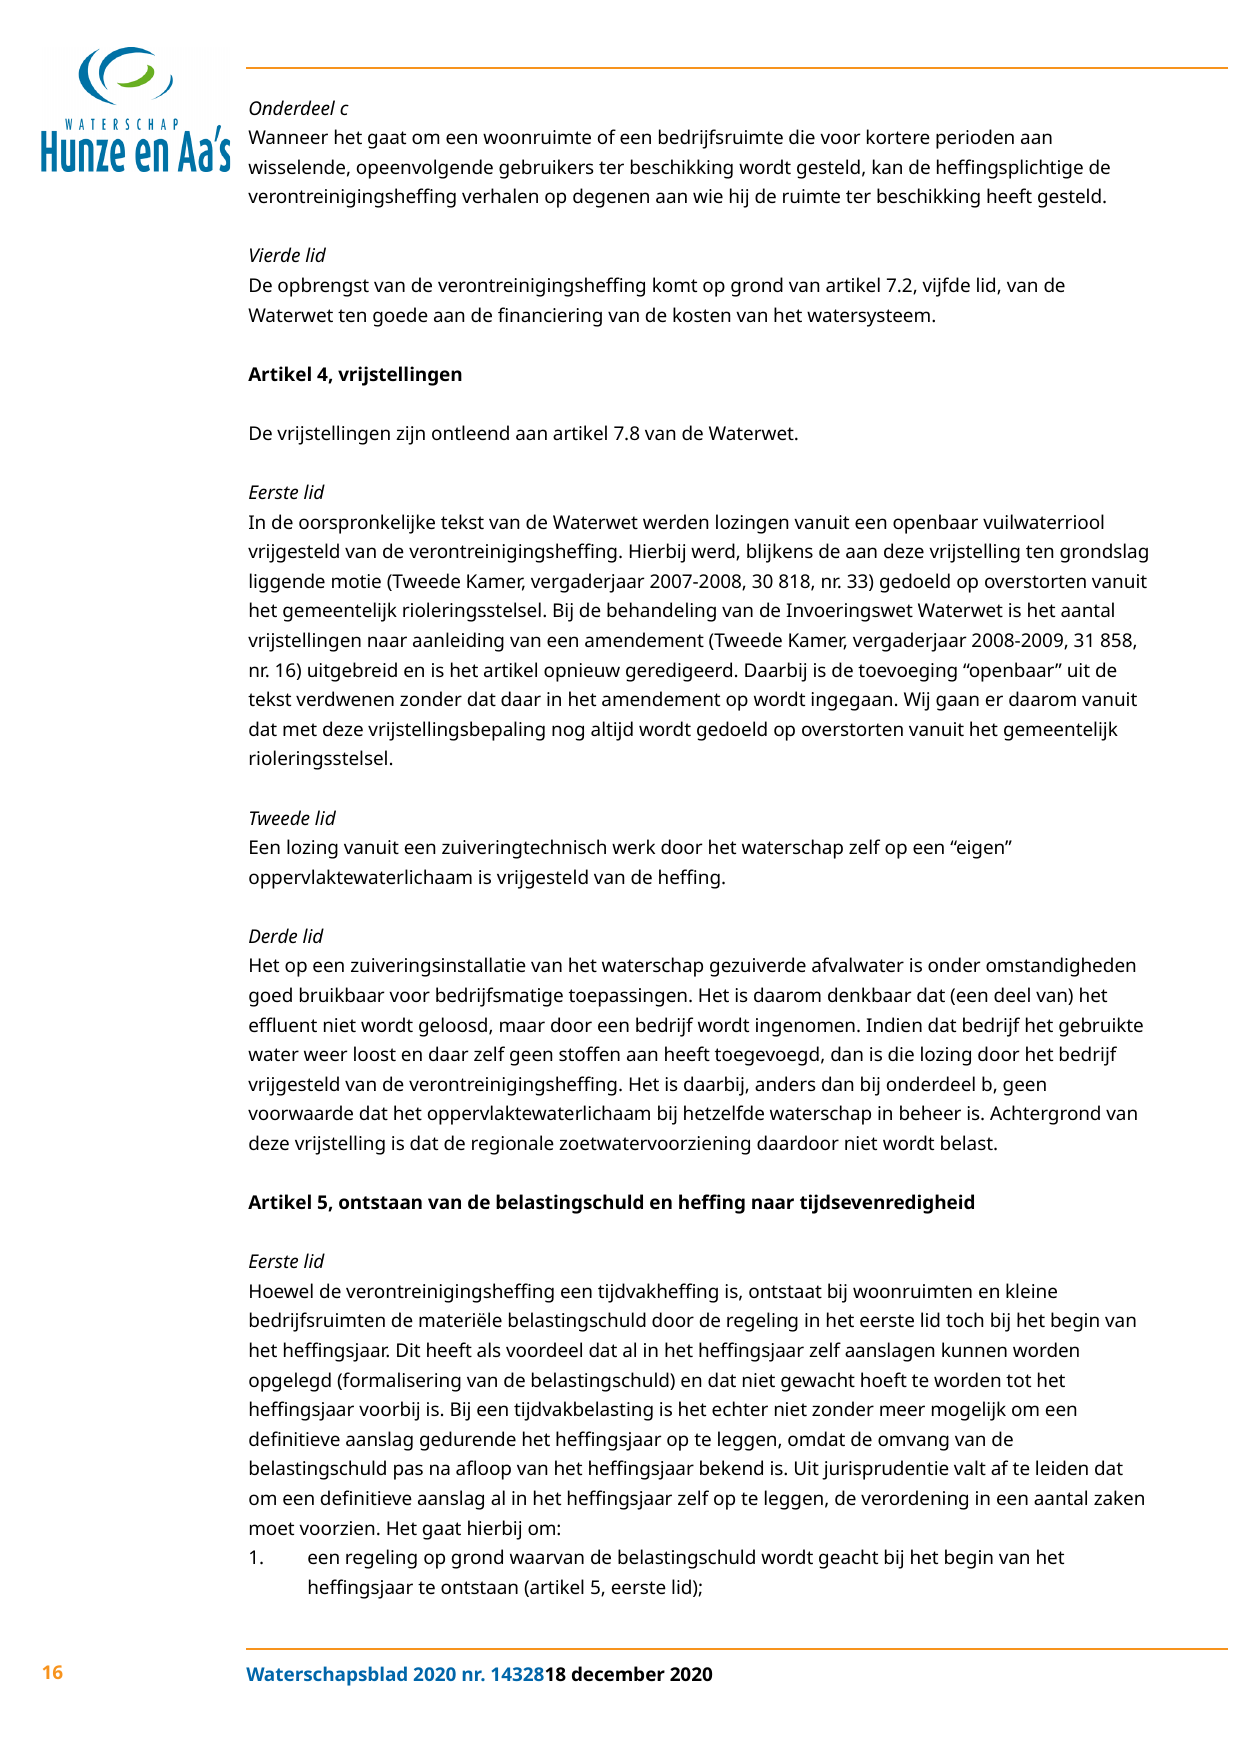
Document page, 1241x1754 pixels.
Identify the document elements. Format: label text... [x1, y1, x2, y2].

text Artikel 4, vrijstellingen [248, 361, 1152, 387]
text Eerste lid [248, 1248, 1152, 1274]
picture [41, 47, 231, 172]
text Derde lid [248, 923, 1152, 949]
text Artikel 5, ontstaan van de belastingschuld en heffing naar tijdsevenredigheid [248, 1189, 1152, 1215]
picture [226, 145, 231, 156]
list een regeling op grond waarvan de belastingschuld wordt geacht bij het begin van het heffingsjaar te ontstaan (artikel 5, eerste lid); [248, 1544, 1152, 1600]
text Wanneer het gaat om een woonruimte of een bedrijfsruimte die voor kortere perioden aan wisselende, opeenvolgende gebruikers ter beschikking wordt gesteld, kan de heffingsplichtige de verontreinigingsheffing verhalen op degenen aan wie hij de ruimte ter beschikking heeft gesteld. [248, 124, 1152, 209]
text De opbrengst van de verontreinigingsheffing komt op grond van artikel 7.2, vijfde lid, van de Waterwet ten goede aan de financiering van de kosten van het watersysteem. [248, 272, 1152, 328]
text Een lozing vanuit een zuiveringtechnisch werk door het waterschap zelf op een “eigen” oppervlaktewaterlichaam is vrijgesteld van de heffing. [248, 834, 1152, 890]
text Tweede lid [248, 805, 1152, 831]
text Eerste lid [248, 479, 1152, 505]
text Hoewel de verontreinigingsheffing een tijdvakheffing is, ontstaat bij woonruimten en kleine bedrijfsruimten de materiële belastingschuld door de regeling in het eerste lid toch bij het begin van het heffingsjaar. Dit heeft als voordeel dat al in het heffingsjaar zelf aanslagen kunnen worden opgelegd (formalisering van de belastingschuld) en dat niet gewacht hoeft te worden tot het heffingsjaar voorbij is. Bij een tijdvakbelasting is het echter niet zonder meer mogelijk om een definitieve aanslag gedurende het heffingsjaar op te leggen, omdat de omvang van de belastingschuld pas na afloop van het heffingsjaar bekend is. Uit jurisprudentie valt af te leiden dat om een definitieve aanslag al in het heffingsjaar zelf op te leggen, de verordening in een aantal zaken moet voorzien. Het gaat hierbij om: [248, 1278, 1152, 1541]
picture [47, 154, 51, 172]
picture [183, 163, 191, 172]
text Vierde lid [248, 243, 1152, 268]
text De vrijstellingen zijn ontleend aan artikel 7.8 van de Waterwet. [248, 420, 1152, 446]
text In de oorspronkelijke tekst van de Waterwet werden lozingen vanuit een openbaar vuilwaterriool vrijgesteld van de verontreinigingsheffing. Hierbij werd, blijkens de aan deze vrijstelling ten grondslag liggende motie (Tweede Kamer, vergaderjaar 2007-2008, 30 818, nr. 33) gedoeld op overstorten vanuit het gemeentelijk rioleringsstelsel. Bij de behandeling van de Invoeringswet Waterwet is het aantal vrijstellingen naar aanleiding van een amendement (Tweede Kamer, vergaderjaar 2008-2009, 31 858, nr. 16) uitgebreid en is het artikel opnieuw geredigeerd. Daarbij is de toevoeging “openbaar” uit de tekst verdwenen zonder dat daar in het amendement op wordt ingegaan. Wij gaan er daarom vanuit dat met deze vrijstellingsbepaling nog altijd wordt gedoeld op overstorten vanuit het gemeentelijk rioleringsstelsel. [248, 509, 1152, 771]
text Het op een zuiveringsinstallatie van het waterschap gezuiverde afvalwater is onder omstandigheden goed bruikbaar voor bedrijfsmatige toepassingen. Het is daarom denkbaar dat (een deel van) het effluent niet wordt geloosd, maar door een bedrijf wordt ingenomen. Indien dat bedrijf het gebruikte water weer loost en daar zelf geen stoffen aan heeft toegevoegd, dan is die lozing door het bedrijf vrijgesteld van de verontreinigingsheffing. Het is daarbij, anders dan bij onderdeel b, geen voorwaarde dat het oppervlaktewaterlichaam bij hetzelfde waterschap in beheer is. Achtergrond van deze vrijstelling is dat de regionale zoetwatervoorziening daardoor niet wordt belast. [248, 953, 1152, 1156]
text Onderdeel c [248, 95, 1152, 121]
